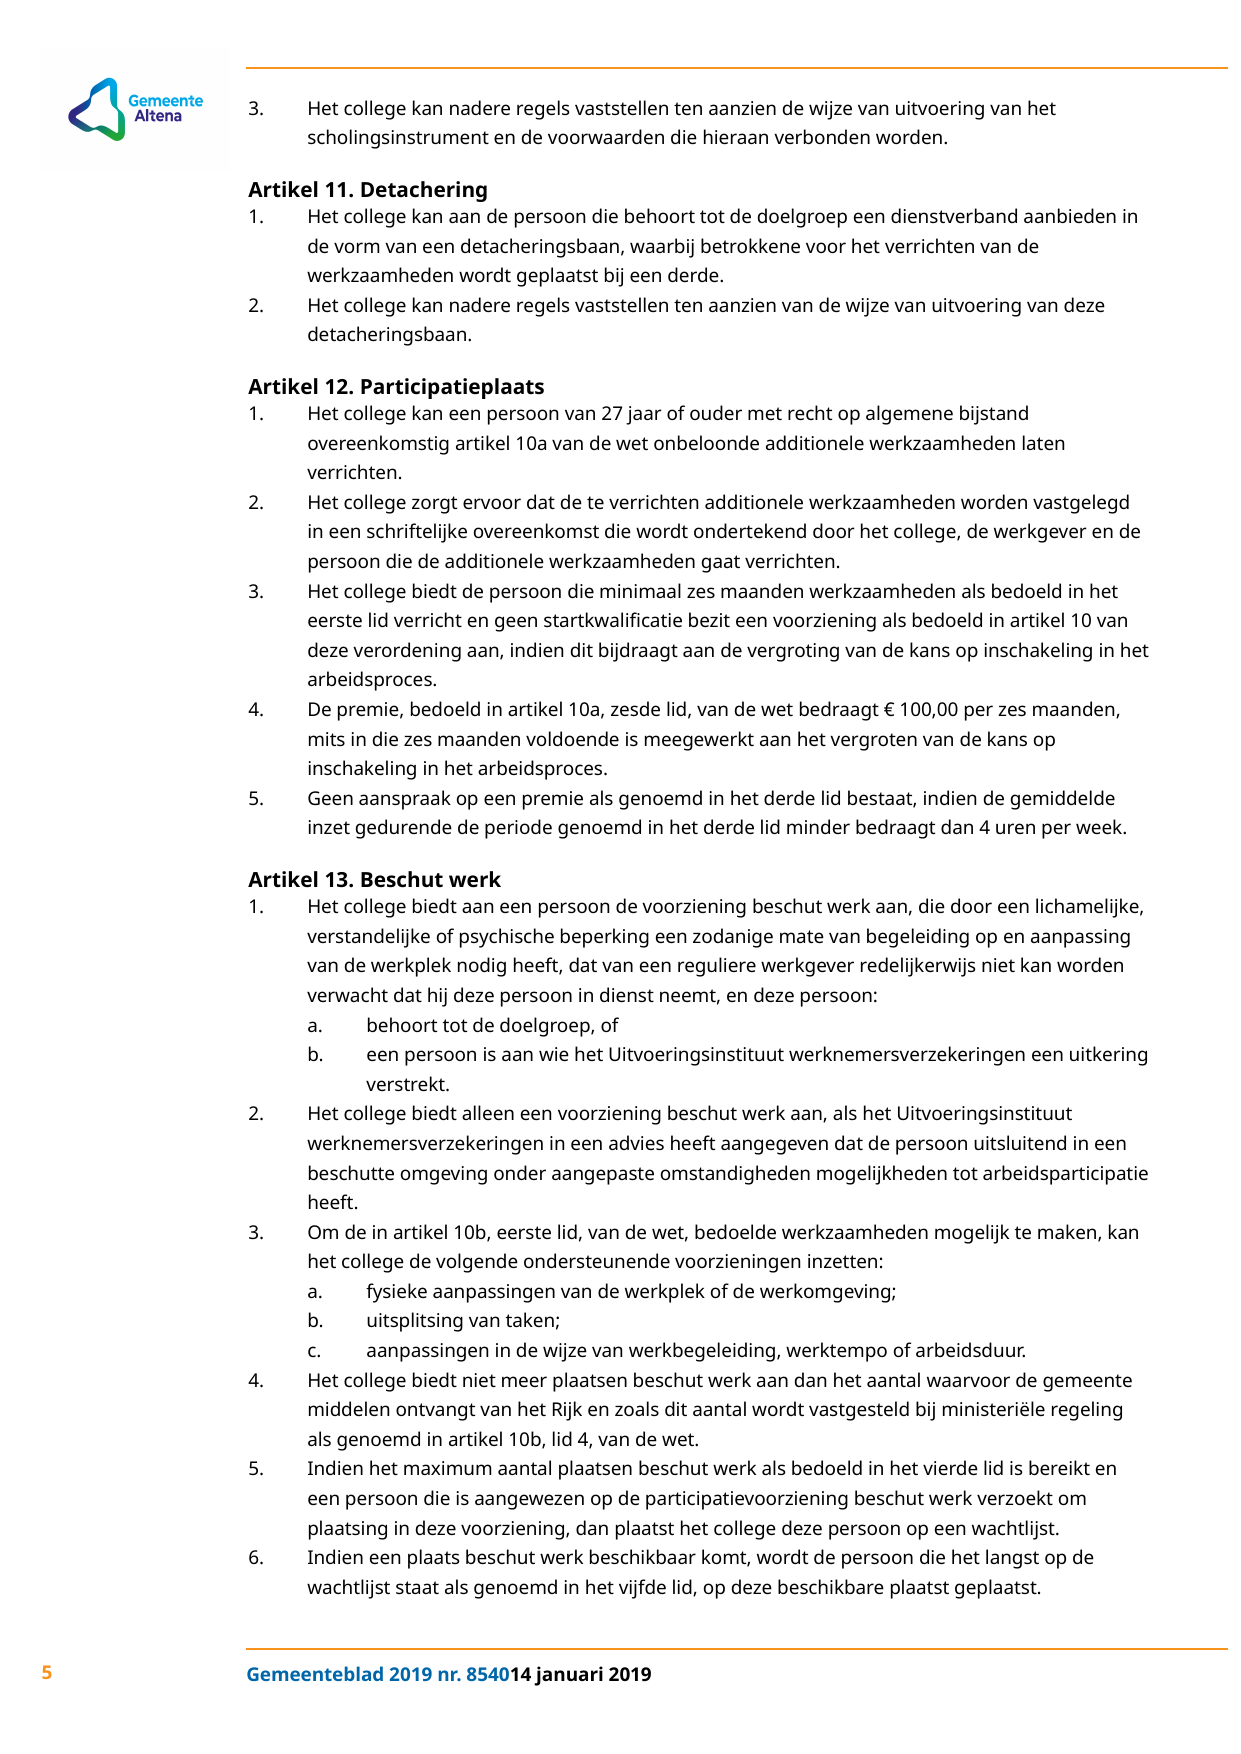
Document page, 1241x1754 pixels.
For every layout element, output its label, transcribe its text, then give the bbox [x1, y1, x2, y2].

list een persoon is aan wie het Uitvoeringsinstituut werknemersverzekeringen een uitkering verstrekt. [307, 1041, 1152, 1097]
list uitsplitsing van taken; [307, 1308, 1152, 1333]
text Artikel 11. Detachering [248, 175, 1152, 203]
list Geen aanspraak op een premie als genoemd in het derde lid bestaat, indien de gemiddelde inzet gedurende de periode genoemd in het derde lid minder bedraagt dan 4 uren per week. [248, 785, 1152, 840]
list Indien het maximum aantal plaatsen beschut werk als bedoeld in het vierde lid is bereikt en een persoon die is aangewezen op de participatievoorziening beschut werk verzoekt om plaatsing in deze voorziening, dan plaatst het college deze persoon op een wachtlijst. [248, 1456, 1152, 1540]
list De premie, bedoeld in artikel 10a, zesde lid, van de wet bedraagt € 100,00 per zes maanden, mits in die zes maanden voldoende is meegewerkt aan het vergroten van de kans op inschakeling in het arbeidsproces. [248, 696, 1152, 781]
list Het college kan een persoon van 27 jaar of ouder met recht op algemene bijstand overeenkomstig artikel 10a van de wet onbeloonde additionele werkzaamheden laten verrichten. [248, 400, 1152, 485]
list Het college kan nadere regels vaststellen ten aanzien van de wijze van uitvoering van deze detacheringsbaan. [248, 292, 1152, 347]
list behoort tot de doelgroep, of [307, 1012, 1152, 1037]
list Indien een plaats beschut werk beschikbaar komt, wordt de persoon die het langst op de wachtlijst staat als genoemd in het vijfde lid, op deze beschikbare plaatst geplaatst. [248, 1544, 1152, 1599]
text Artikel 13. Beschut werk [248, 865, 1152, 893]
list aanpassingen in de wijze van werkbegeleiding, werktempo of arbeidsduur. [307, 1337, 1152, 1363]
list Het college zorgt ervoor dat de te verrichten additionele werkzaamheden worden vastgelegd in een schriftelijke overeenkomst die wordt ondertekend door het college, de werkgever en de persoon die de additionele werkzaamheden gaat verrichten. [248, 489, 1152, 574]
list Om de in artikel 10b, eerste lid, van de wet, bedoelde werkzaamheden mogelijk te maken, kan het college de volgende ondersteunende voorzieningen inzetten: [248, 1219, 1152, 1274]
list Het college biedt niet meer plaatsen beschut werk aan dan het aantal waarvoor de gemeente middelen ontvangt van het Rijk en zoals dit aantal wordt vastgesteld bij ministeriële regeling als genoemd in artikel 10b, lid 4, van de wet. [248, 1367, 1152, 1452]
list fysieke aanpassingen van de werkplek of de werkomgeving; [307, 1278, 1152, 1304]
text Artikel 12. Participatieplaats [248, 372, 1152, 400]
picture [41, 47, 231, 172]
list Het college biedt alleen een voorziening beschut werk aan, als het Uitvoeringsinstituut werknemersverzekeringen in een advies heeft aangegeven dat de persoon uitsluitend in een beschutte omgeving onder aangepaste omstandigheden mogelijkheden tot arbeidsparticipatie heeft. [248, 1101, 1152, 1215]
list Het college biedt aan een persoon de voorziening beschut werk aan, die door een lichamelijke, verstandelijke of psychische beperking een zodanige mate van begeleiding op en aanpassing van de werkplek nodig heeft, dat van een reguliere werkgever redelijkerwijs niet kan worden verwacht dat hij deze persoon in dienst neemt, en deze persoon: [248, 893, 1152, 1008]
list Het college biedt de persoon die minimaal zes maanden werkzaamheden als bedoeld in het eerste lid verricht en geen startkwalificatie bezit een voorziening als bedoeld in artikel 10 van deze verordening aan, indien dit bijdraagt aan de vergroting van de kans op inschakeling in het arbeidsproces. [248, 578, 1152, 692]
list Het college kan aan de persoon die behoort tot de doelgroep een dienstverband aanbieden in de vorm van een detacheringsbaan, waarbij betrokkene voor het verrichten van de werkzaamheden wordt geplaatst bij een derde. [248, 203, 1152, 288]
list Het college kan nadere regels vaststellen ten aanzien de wijze van uitvoering van het scholingsinstrument en de voorwaarden die hieraan verbonden worden. [248, 95, 1152, 150]
